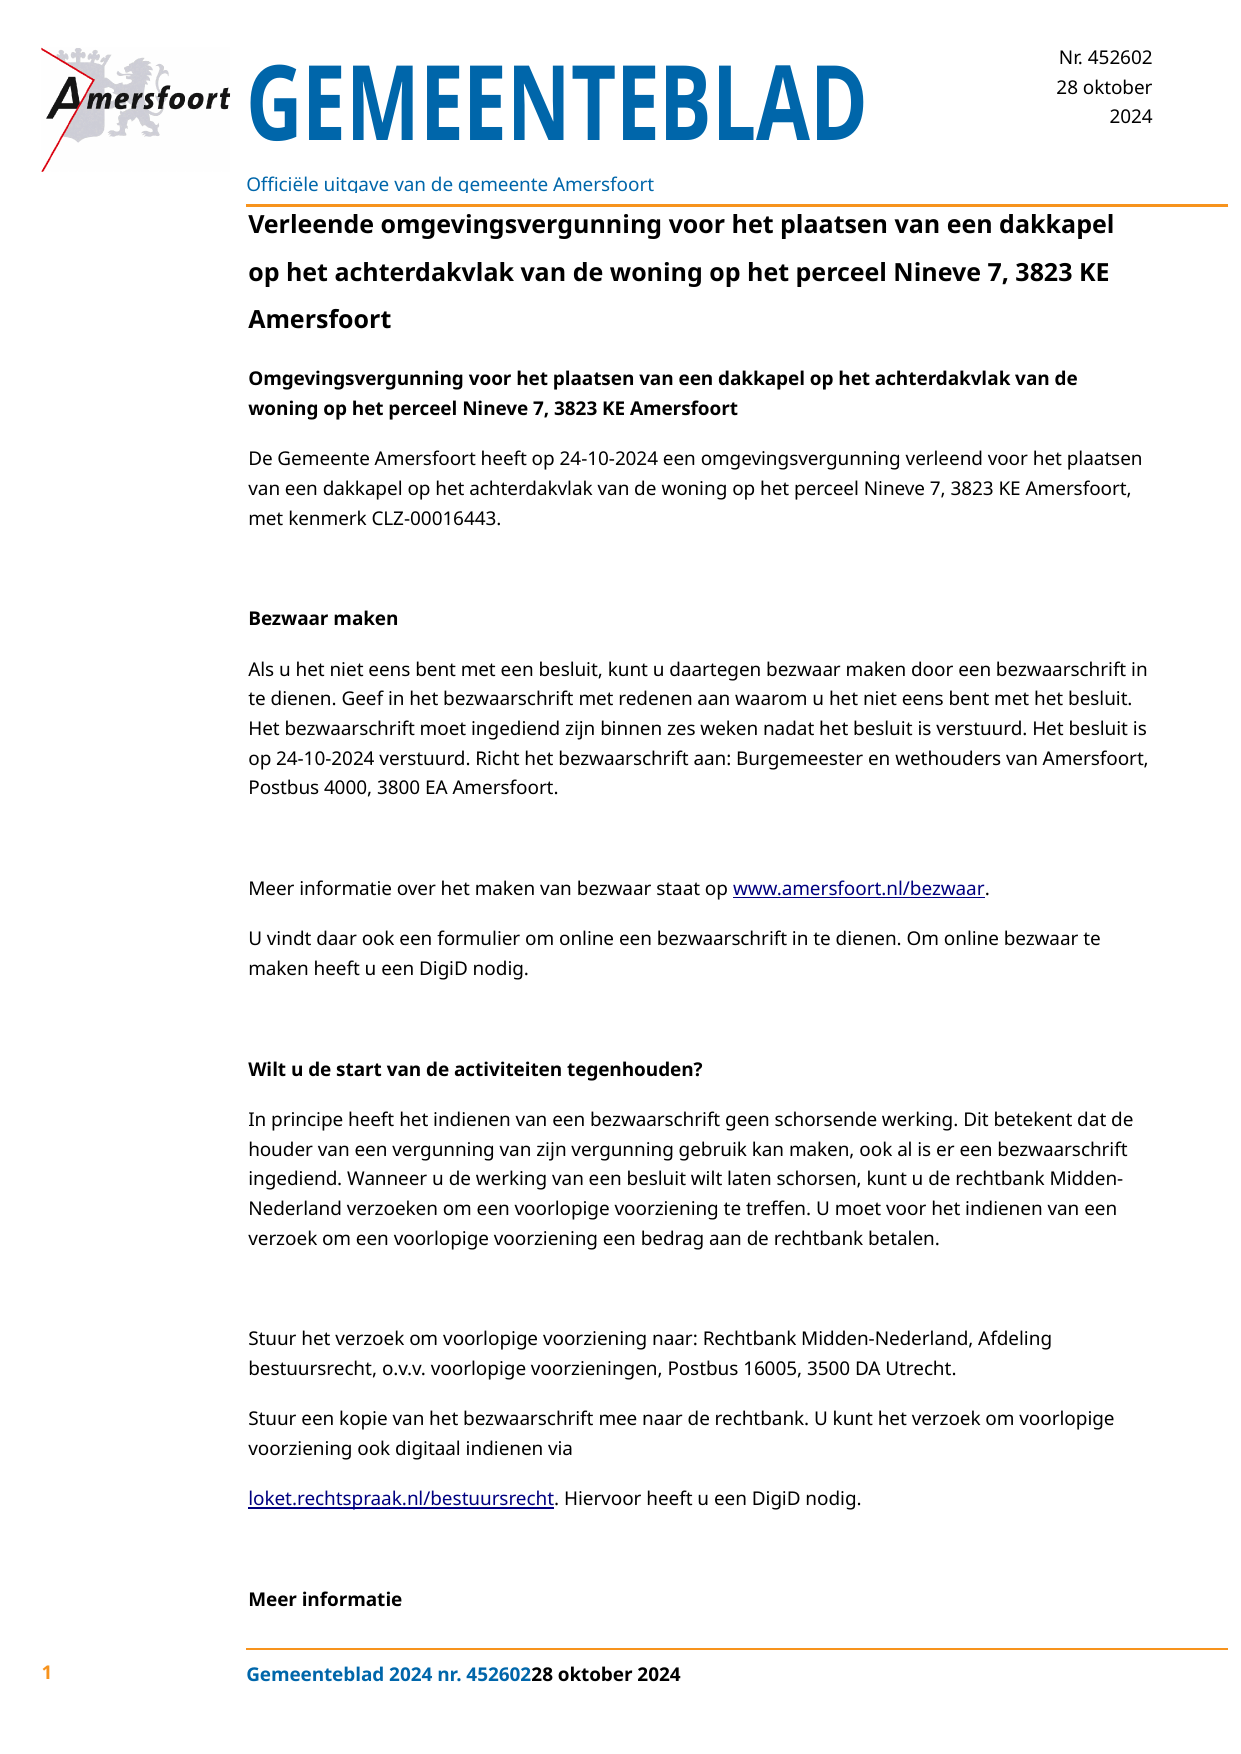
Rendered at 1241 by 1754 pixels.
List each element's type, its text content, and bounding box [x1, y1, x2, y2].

text Stuur een kopie van het bezwaarschrift mee naar de rechtbank. U kunt het verzoek om voorlopige voorziening ook digitaal indienen via [248, 1406, 1152, 1461]
text Als u het niet eens bent met een besluit, kunt u daartegen bezwaar maken door een bezwaarschrift in te dienen. Geef in het bezwaarschrift met redenen aan waarom u het niet eens bent met het besluit. Het bezwaarschrift moet ingediend zijn binnen zes weken nadat het besluit is verstuurd. Het besluit is op 24-10-2024 verstuurd. Richt het bezwaarschrift aan: Burgemeester en wethouders van Amersfoort, Postbus 4000, 3800 EA Amersfoort. [248, 656, 1152, 800]
text In principe heeft het indienen van een bezwaarschrift geen schorsende werking. Dit betekent dat de houder van een vergunning van zijn vergunning gebruik kan maken, ook al is er een bezwaarschrift ingediend. Wanneer u de werking van een besluit wilt laten schorsen, kunt u de rechtbank Midden-Nederland verzoeken om een voorlopige voorziening te treffen. U moet voor het indienen van een verzoek om een voorlopige voorziening een bedrag aan de rechtbank betalen. [248, 1106, 1152, 1250]
text Wilt u de start van de activiteiten tegenhouden? [248, 1056, 1152, 1082]
text Omgevingsvergunning voor het plaatsen van een dakkapel op het achterdakvlak van de woning op het perceel Nineve 7, 3823 KE Amersfoort [248, 366, 1152, 421]
text Bezwaar maken [248, 606, 1152, 631]
text Meer informatie [248, 1586, 1152, 1612]
text Meer informatie over het maken van bezwaar staat op www.amersfoort.nl/bezwaar. [248, 875, 1152, 901]
picture [41, 47, 231, 172]
text Verleende omgevingsvergunning voor het plaatsen van een dakkapel op het achterdakvlak van de woning op het perceel Nineve 7, 3823 KE Amersfoort [248, 207, 1152, 336]
text Stuur het verzoek om voorlopige voorziening naar: Rechtbank Midden-Nederland, Afdeling bestuursrecht, o.v.v. voorlopige voorzieningen, Postbus 16005, 3500 DA Utrecht. [248, 1326, 1152, 1381]
text De Gemeente Amersfoort heeft op 24-10-2024 een omgevingsvergunning verleend voor het plaatsen van een dakkapel op het achterdakvlak van de woning op het perceel Nineve 7, 3823 KE Amersfoort, met kenmerk CLZ-00016443. [248, 446, 1152, 530]
text loket.rechtspraak.nl/bestuursrecht. Hiervoor heeft u een DigiD nodig. [248, 1486, 1152, 1511]
text U vindt daar ook een formulier om online een bezwaarschrift in te dienen. Om online bezwaar te maken heeft u een DigiD nodig. [248, 926, 1152, 981]
